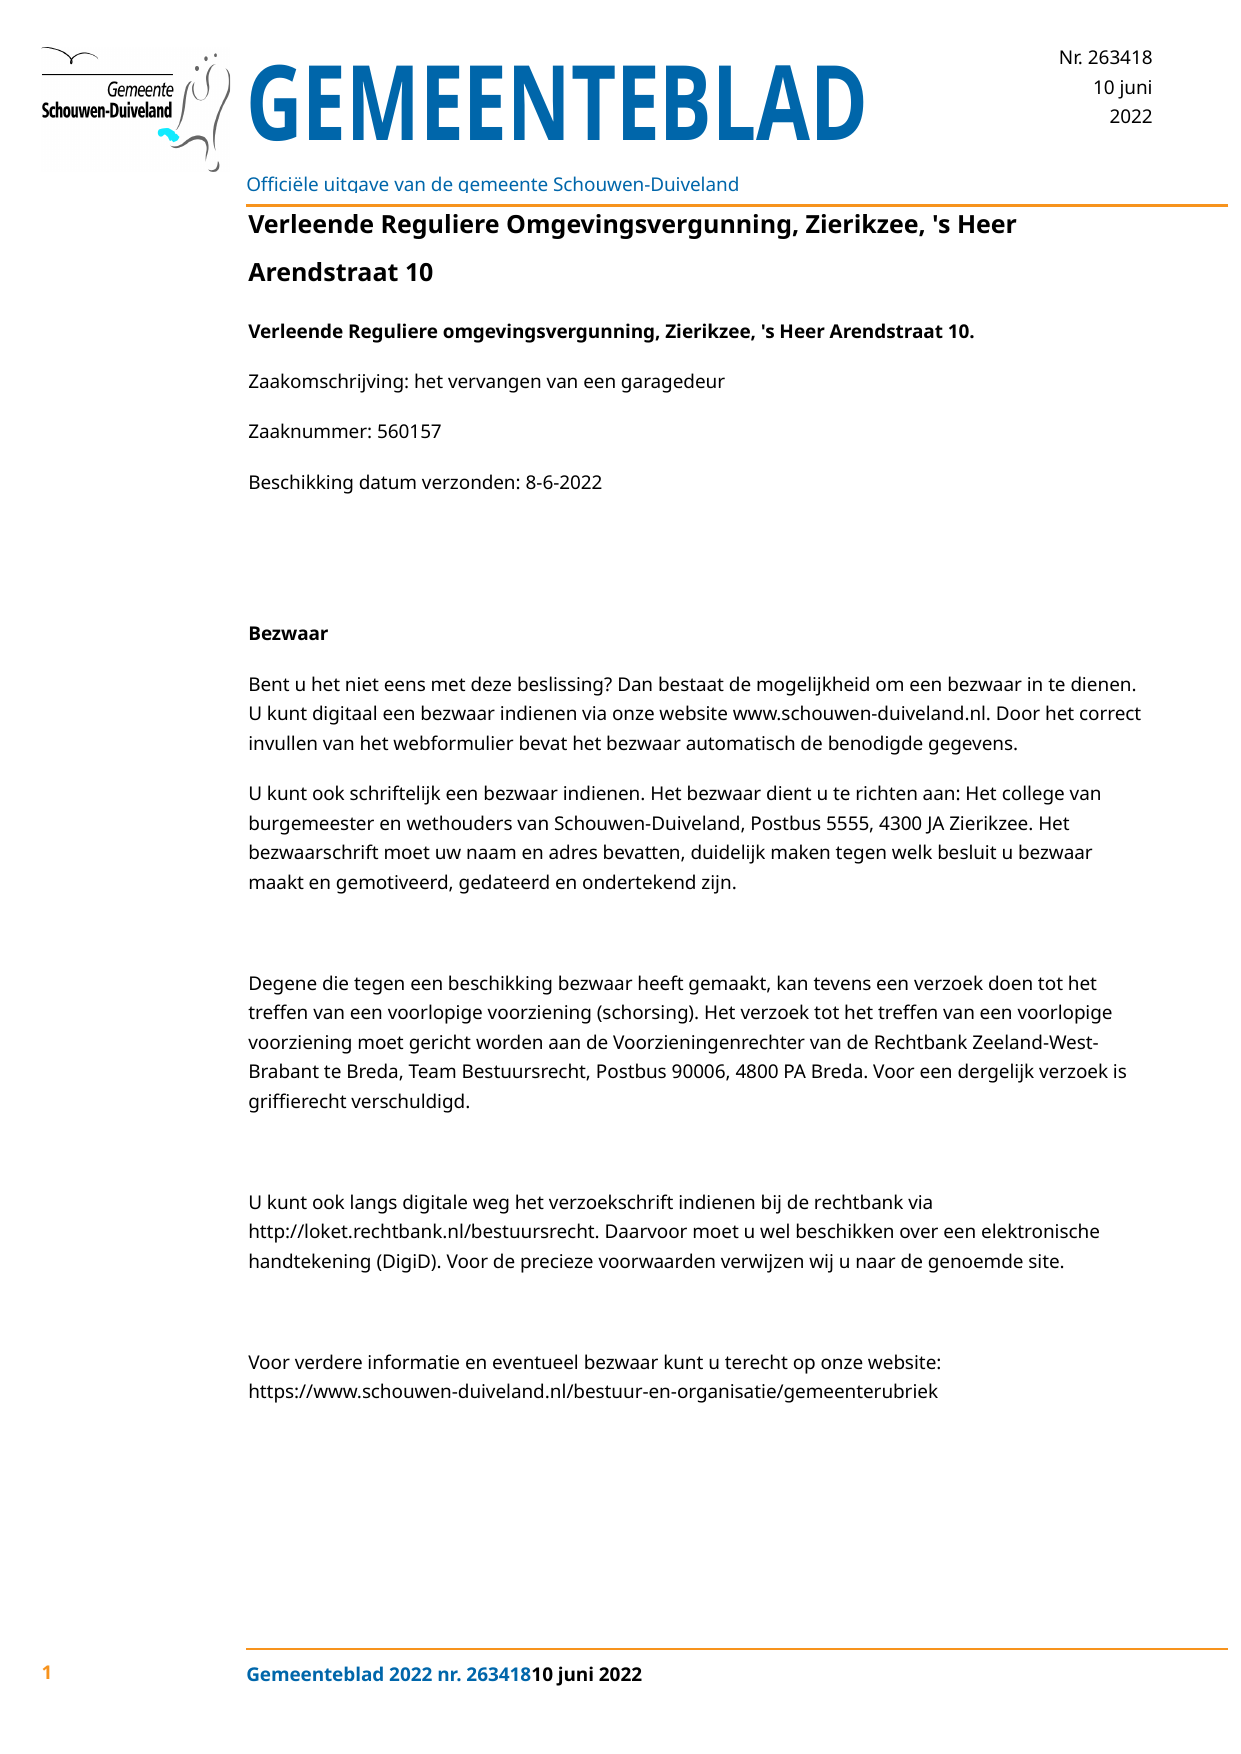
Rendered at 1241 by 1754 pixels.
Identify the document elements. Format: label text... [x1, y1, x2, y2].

text Zaakomschrijving: het vervangen van een garagedeur [248, 368, 1152, 394]
text Verleende Reguliere Omgevingsvergunning, Zierikzee, 's Heer Arendstraat 10 [248, 207, 1152, 288]
text Verleende Reguliere omgevingsvergunning, Zierikzee, 's Heer Arendstraat 10. [248, 318, 1152, 344]
text Degene die tegen een beschikking bezwaar heeft gemaakt, kan tevens een verzoek doen tot het treffen van een voorlopige voorziening (schorsing). Het verzoek tot het treffen van een voorlopige voorziening moet gericht worden aan de Voorzieningenrechter van de Rechtbank Zeeland-West-Brabant te Breda, Team Bestuursrecht, Postbus 90006, 4800 PA Breda. Voor een dergelijk verzoek is griffierecht verschuldigd. [248, 970, 1152, 1114]
text Bezwaar [248, 620, 1152, 646]
text U kunt ook langs digitale weg het verzoekschrift indienen bij de rechtbank via http://loket.rechtbank.nl/bestuursrecht. Daarvoor moet u wel beschikken over een elektronische handtekening (DigiD). Voor de precieze voorwaarden verwijzen wij u naar de genoemde site. [248, 1189, 1152, 1274]
text Voor verdere informatie en eventueel bezwaar kunt u terecht op onze website: https://www.schouwen-duiveland.nl/bestuur-en-organisatie/gemeenterubriek [248, 1349, 1152, 1404]
picture [41, 47, 231, 172]
text Beschikking datum verzonden: 8-6-2022 [248, 469, 1152, 495]
text Bent u het niet eens met deze beslissing? Dan bestaat de mogelijkheid om een bezwaar in te dienen. U kunt digitaal een bezwaar indienen via onze website www.schouwen-duiveland.nl. Door het correct invullen van het webformulier bevat het bezwaar automatisch de benodigde gegevens. [248, 671, 1152, 756]
text U kunt ook schriftelijk een bezwaar indienen. Het bezwaar dient u te richten aan: Het college van burgemeester en wethouders van Schouwen-Duiveland, Postbus 5555, 4300 JA Zierikzee. Het bezwaarschrift moet uw naam en adres bevatten, duidelijk maken tegen welk besluit u bezwaar maakt en gemotiveerd, gedateerd en ondertekend zijn. [248, 780, 1152, 895]
text Zaaknummer: 560157 [248, 419, 1152, 444]
